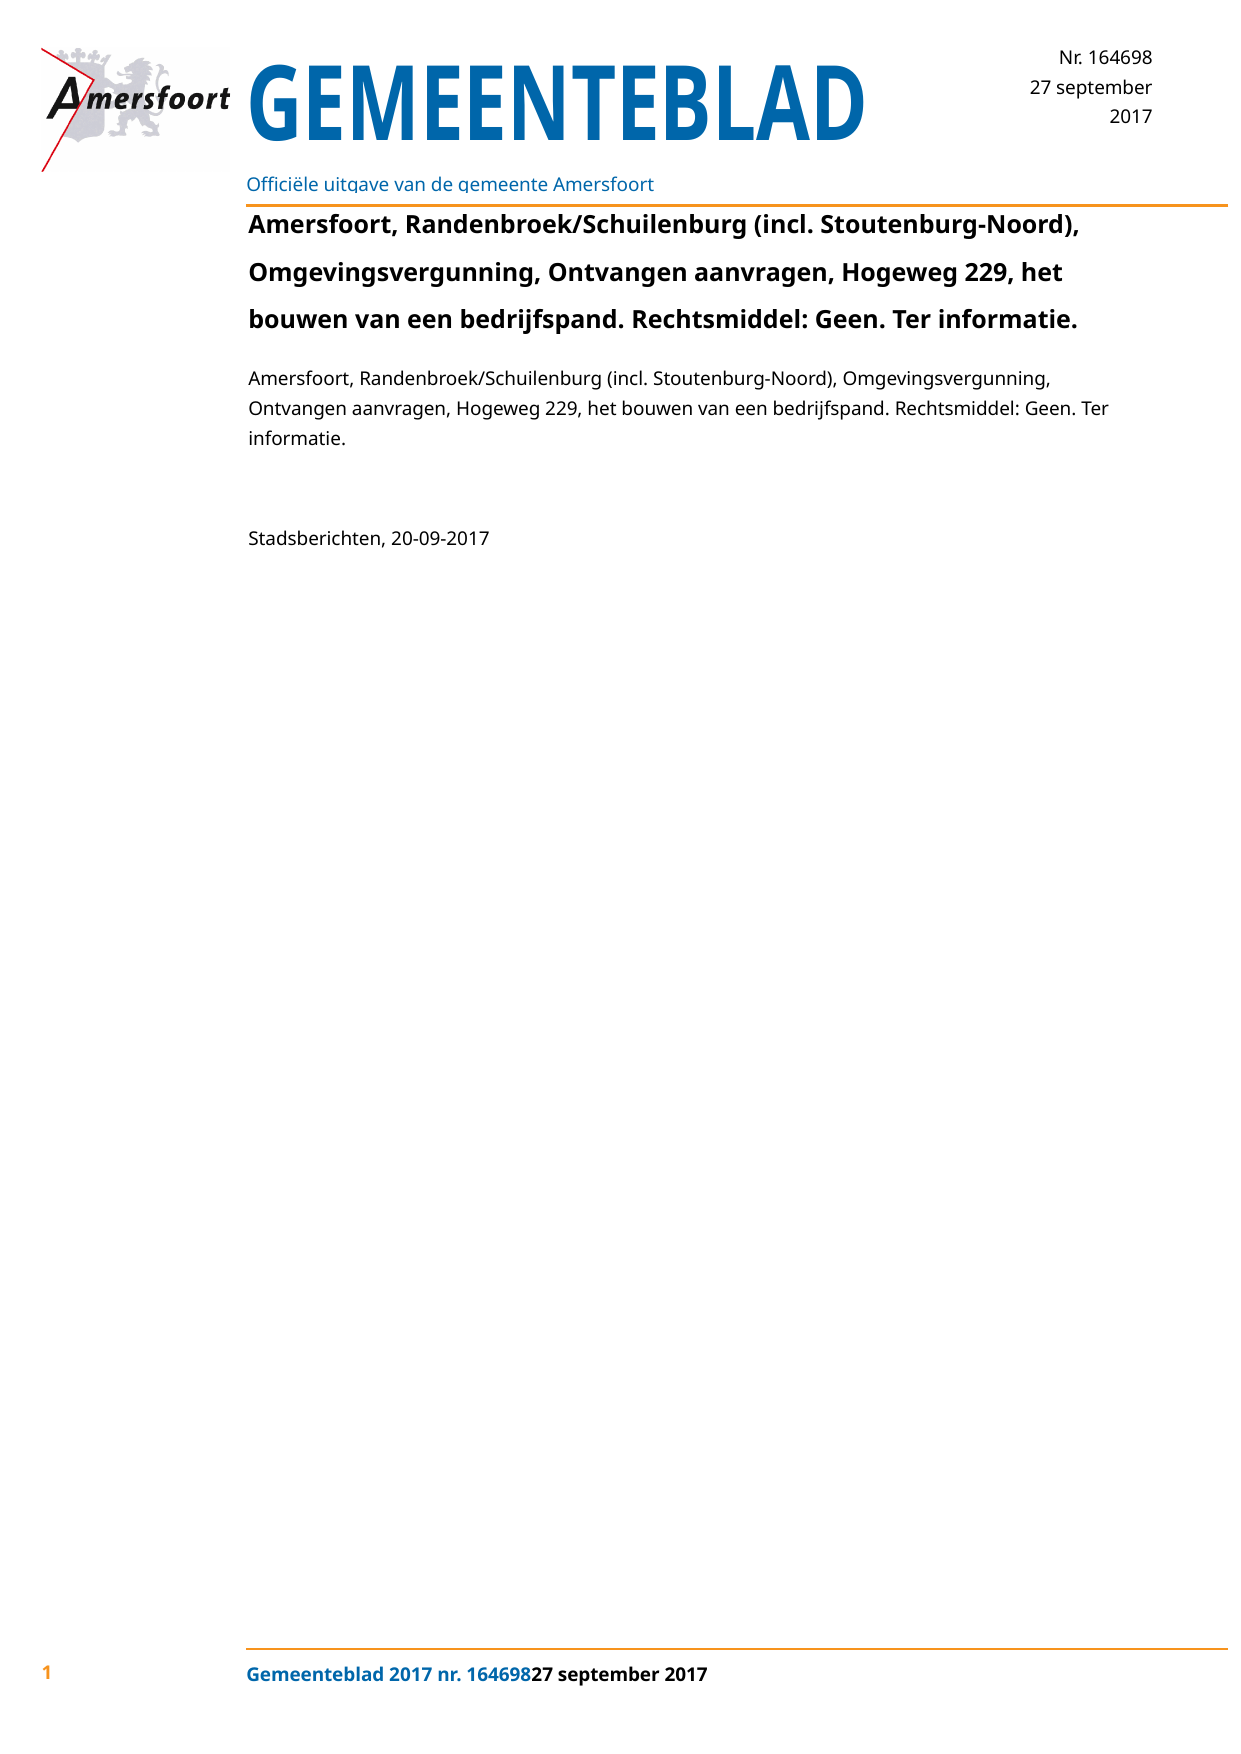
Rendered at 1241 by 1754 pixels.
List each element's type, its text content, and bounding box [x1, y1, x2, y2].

text Stadsberichten, 20-09-2017 [248, 526, 1152, 551]
text Amersfoort, Randenbroek/Schuilenburg (incl. Stoutenburg-Noord), Omgevingsvergunning, Ontvangen aanvragen, Hogeweg 229, het bouwen van een bedrijfspand. Rechtsmiddel: Geen. Ter informatie. [248, 366, 1152, 450]
picture [41, 47, 231, 172]
text Amersfoort, Randenbroek/Schuilenburg (incl. Stoutenburg-Noord), Omgevingsvergunning, Ontvangen aanvragen, Hogeweg 229, het bouwen van een bedrijfspand. Rechtsmiddel: Geen. Ter informatie. [248, 207, 1152, 336]
